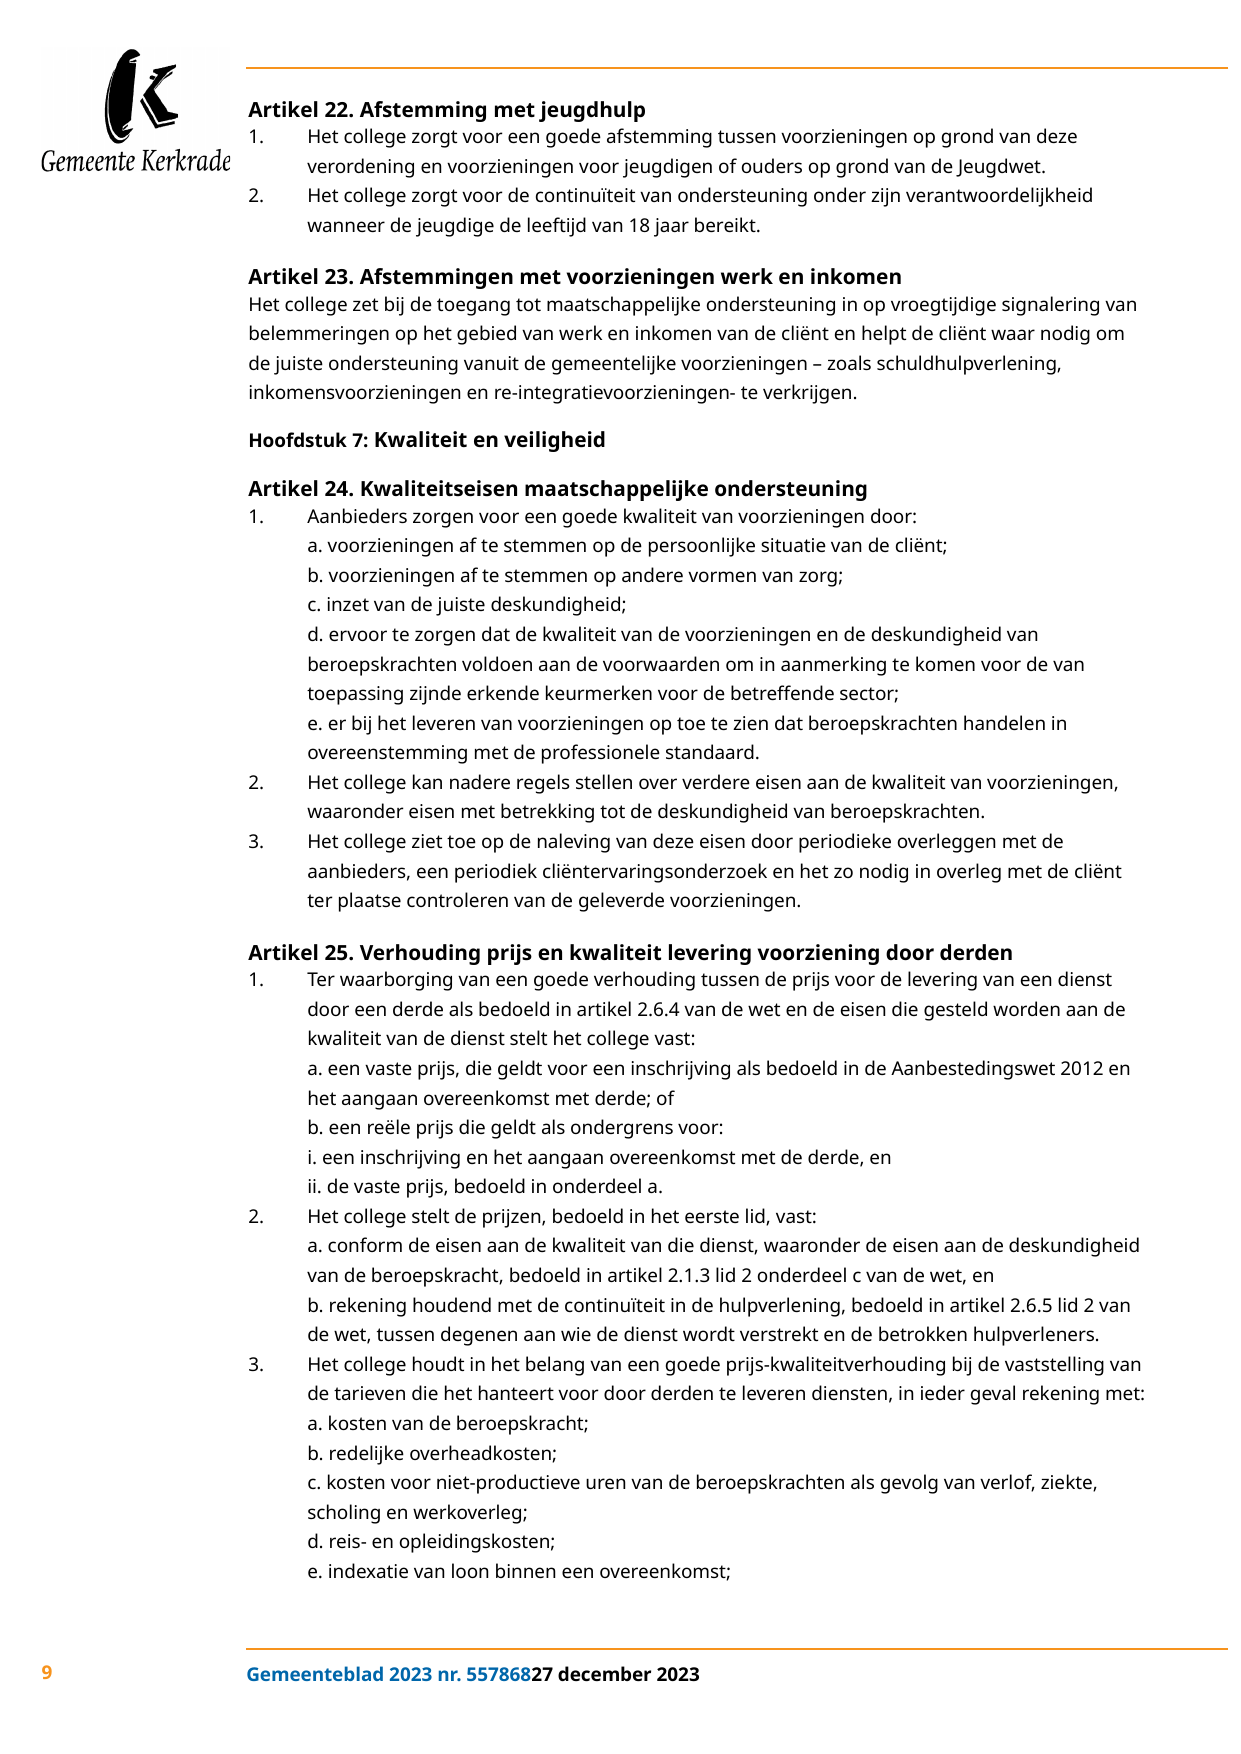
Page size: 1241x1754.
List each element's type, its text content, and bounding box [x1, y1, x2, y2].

text Artikel 25. Verhouding prijs en kwaliteit levering voorziening door derden [248, 938, 1152, 966]
picture [41, 47, 231, 172]
list a. een vaste prijs, die geldt voor een inschrijving als bedoeld in de Aanbestedingswet 2012 en het aangaan overeenkomst met derde; of [248, 1055, 1152, 1110]
list Aanbieders zorgen voor een goede kwaliteit van voorzieningen door: [248, 503, 1152, 529]
list Ter waarborging van een goede verhouding tussen de prijs voor de levering van een dienst door een derde als bedoeld in artikel 2.6.4 van de wet en de eisen die gesteld worden aan de kwaliteit van de dienst stelt het college vast: [248, 966, 1152, 1051]
list Het college zorgt voor de continuïteit van ondersteuning onder zijn verantwoordelijkheid wanneer de jeugdige de leeftijd van 18 jaar bereikt. [248, 182, 1152, 238]
list b. rekening houdend met de continuïteit in de hulpverlening, bedoeld in artikel 2.6.5 lid 2 van de wet, tussen degenen aan wie de dienst wordt verstrekt en de betrokken hulpverleners. [248, 1292, 1152, 1347]
list ii. de vaste prijs, bedoeld in onderdeel a. [248, 1173, 1152, 1199]
list a. conform de eisen aan de kwaliteit van die dienst, waaronder de eisen aan de deskundigheid van de beroepskracht, bedoeld in artikel 2.1.3 lid 2 onderdeel c van de wet, en [248, 1233, 1152, 1288]
list a. kosten van de beroepskracht; [248, 1410, 1152, 1436]
list e. er bij het leveren van voorzieningen op toe te zien dat beroepskrachten handelen in overeenstemming met de professionele standaard. [248, 710, 1152, 765]
list b. een reële prijs die geldt als ondergrens voor: [248, 1114, 1152, 1140]
list a. voorzieningen af te stemmen op de persoonlijke situatie van de cliënt; [248, 532, 1152, 558]
list Het college ziet toe op de naleving van deze eisen door periodieke overleggen met de aanbieders, een periodiek cliëntervaringsonderzoek en het zo nodig in overleg met de cliënt ter plaatse controleren van de geleverde voorzieningen. [248, 828, 1152, 913]
list d. reis- en opleidingskosten; [248, 1528, 1152, 1554]
list Het college zorgt voor een goede afstemming tussen voorzieningen op grond van deze verordening en voorzieningen voor jeugdigen of ouders op grond van de Jeugdwet. [248, 123, 1152, 178]
list c. inzet van de juiste deskundigheid; [248, 592, 1152, 617]
text Het college zet bij de toegang tot maatschappelijke ondersteuning in op vroegtijdige signalering van belemmeringen op het gebied van werk en inkomen van de cliënt en helpt de cliënt waar nodig om de juiste ondersteuning vanuit de gemeentelijke voorzieningen – zoals schuldhulpverlening, inkomensvoorzieningen en re-integratievoorzieningen- te verkrijgen. [248, 291, 1152, 405]
list e. indexatie van loon binnen een overeenkomst; [248, 1558, 1152, 1584]
list d. ervoor te zorgen dat de kwaliteit van de voorzieningen en de deskundigheid van beroepskrachten voldoen aan de voorwaarden om in aanmerking te komen voor de van toepassing zijnde erkende keurmerken voor de betreffende sector; [248, 621, 1152, 706]
list Het college stelt de prijzen, bedoeld in het eerste lid, vast: [248, 1203, 1152, 1229]
text Artikel 24. Kwaliteitseisen maatschappelijke ondersteuning [248, 474, 1152, 503]
list b. redelijke overheadkosten; [248, 1440, 1152, 1465]
list b. voorzieningen af te stemmen op andere vormen van zorg; [248, 562, 1152, 588]
list i. een inschrijving en het aangaan overeenkomst met de derde, en [248, 1144, 1152, 1169]
text Artikel 22. Afstemming met jeugdhulp [248, 95, 1152, 123]
list c. kosten voor niet-productieve uren van de beroepskrachten als gevolg van verlof, ziekte, scholing en werkoverleg; [248, 1469, 1152, 1524]
list Het college houdt in het belang van een goede prijs-kwaliteitverhouding bij de vaststelling van de tarieven die het hanteert voor door derden te leveren diensten, in ieder geval rekening met: [248, 1351, 1152, 1406]
text Hoofdstuk 7: Kwaliteit en veiligheid [248, 425, 1152, 454]
text Artikel 23. Afstemmingen met voorzieningen werk en inkomen [248, 262, 1152, 291]
list Het college kan nadere regels stellen over verdere eisen aan de kwaliteit van voorzieningen, waaronder eisen met betrekking tot de deskundigheid van beroepskrachten. [248, 769, 1152, 824]
